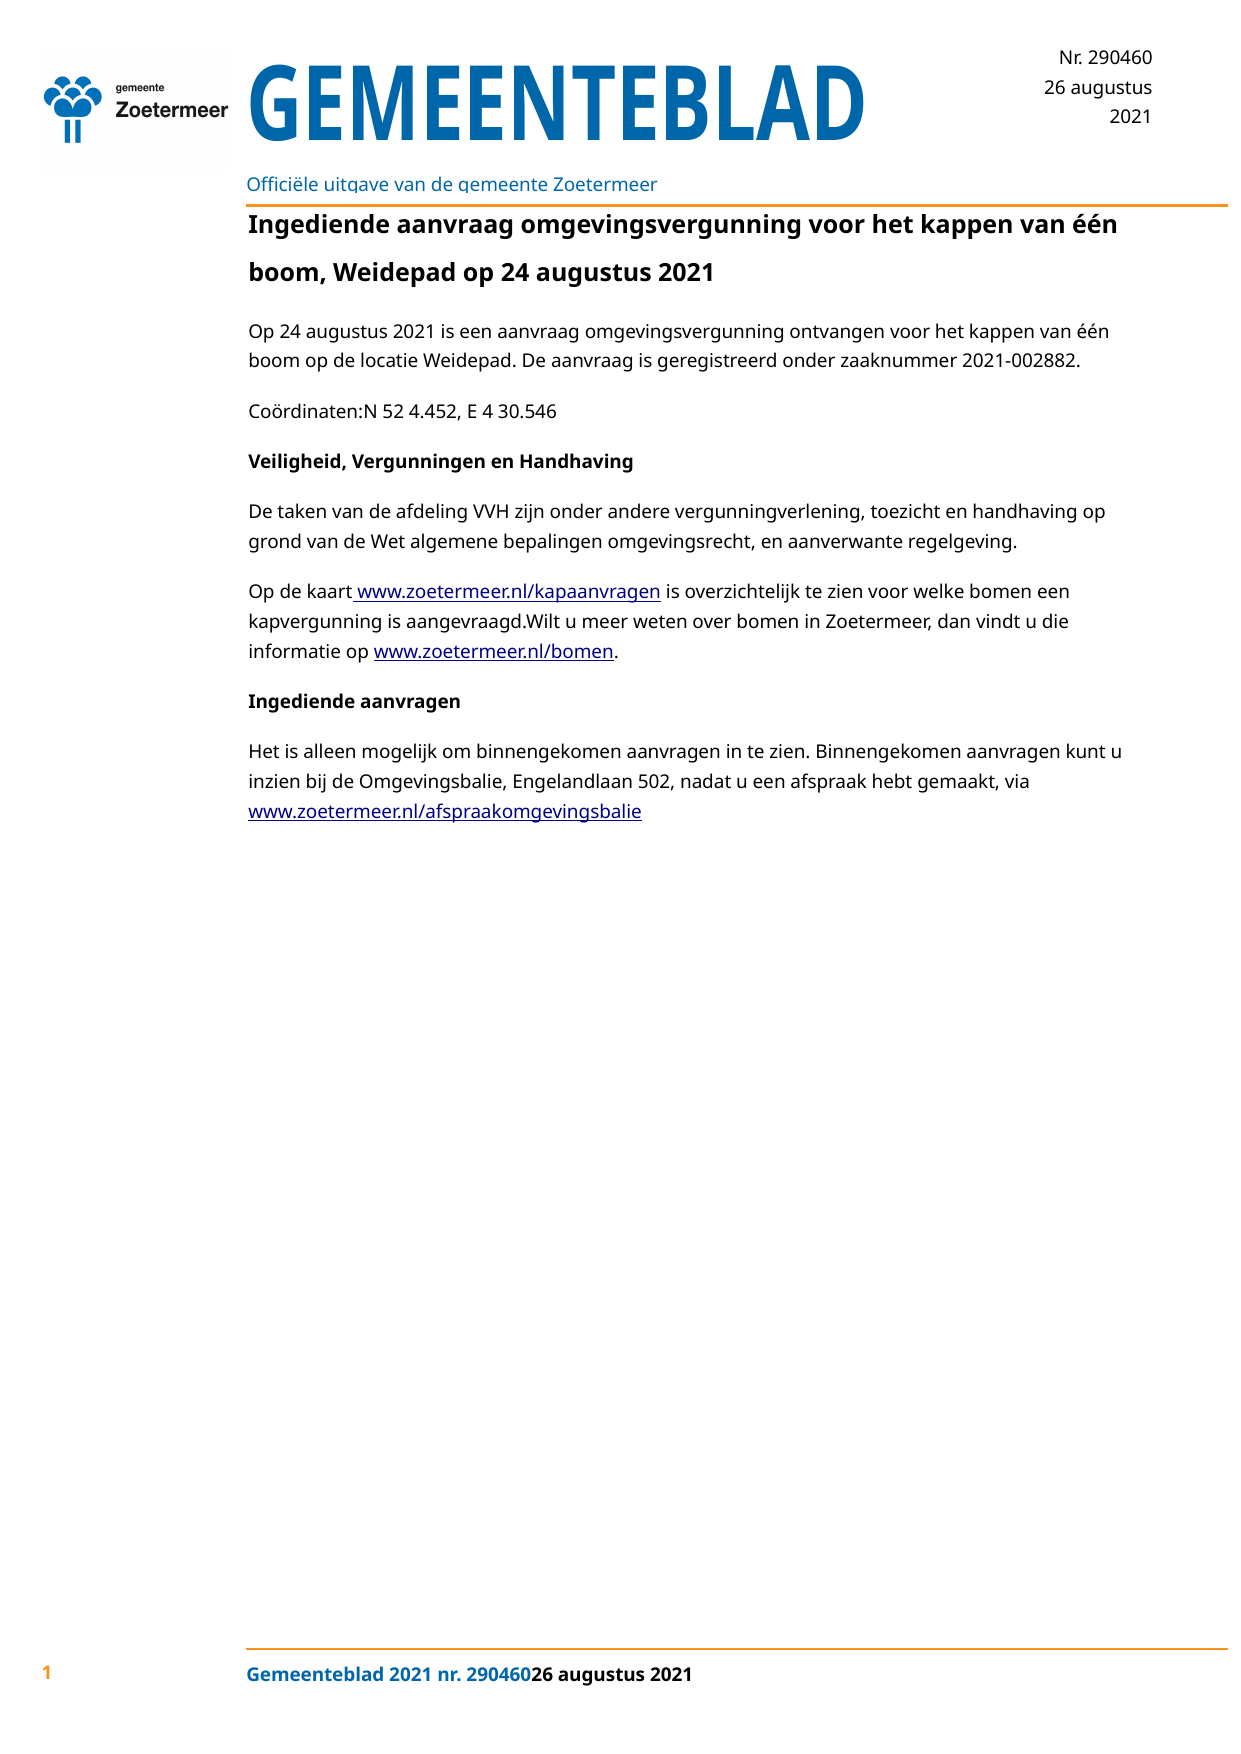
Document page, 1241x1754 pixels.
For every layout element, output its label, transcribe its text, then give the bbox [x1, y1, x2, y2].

text Veiligheid, Vergunningen en Handhaving [248, 448, 1152, 474]
text Ingediende aanvraag omgevingsvergunning voor het kappen van één boom, Weidepad op 24 augustus 2021 [248, 207, 1152, 288]
text Ingediende aanvragen [248, 688, 1152, 714]
text Coördinaten:N 52 4.452, E 4 30.546 [248, 398, 1152, 424]
text Op de kaart www.zoetermeer.nl/kapaanvragen is overzichtelijk te zien voor welke bomen een kapvergunning is aangevraagd.Wilt u meer weten over bomen in Zoetermeer, dan vindt u die informatie op www.zoetermeer.nl/bomen. [248, 579, 1152, 664]
text Op 24 augustus 2021 is een aanvraag omgevingsvergunning ontvangen voor het kappen van één boom op de locatie Weidepad. De aanvraag is geregistreerd onder zaaknummer 2021-002882. [248, 318, 1152, 373]
text De taken van de afdeling VVH zijn onder andere vergunningverlening, toezicht en handhaving op grond van de Wet algemene bepalingen omgevingsrecht, en aanverwante regelgeving. [248, 499, 1152, 554]
picture [41, 47, 231, 172]
text Het is alleen mogelijk om binnengekomen aanvragen in te zien. Binnengekomen aanvragen kunt u inzien bij de Omgevingsbalie, Engelandlaan 502, nadat u een afspraak hebt gemaakt, via www.zoetermeer.nl/afspraakomgevingsbalie [248, 739, 1152, 824]
